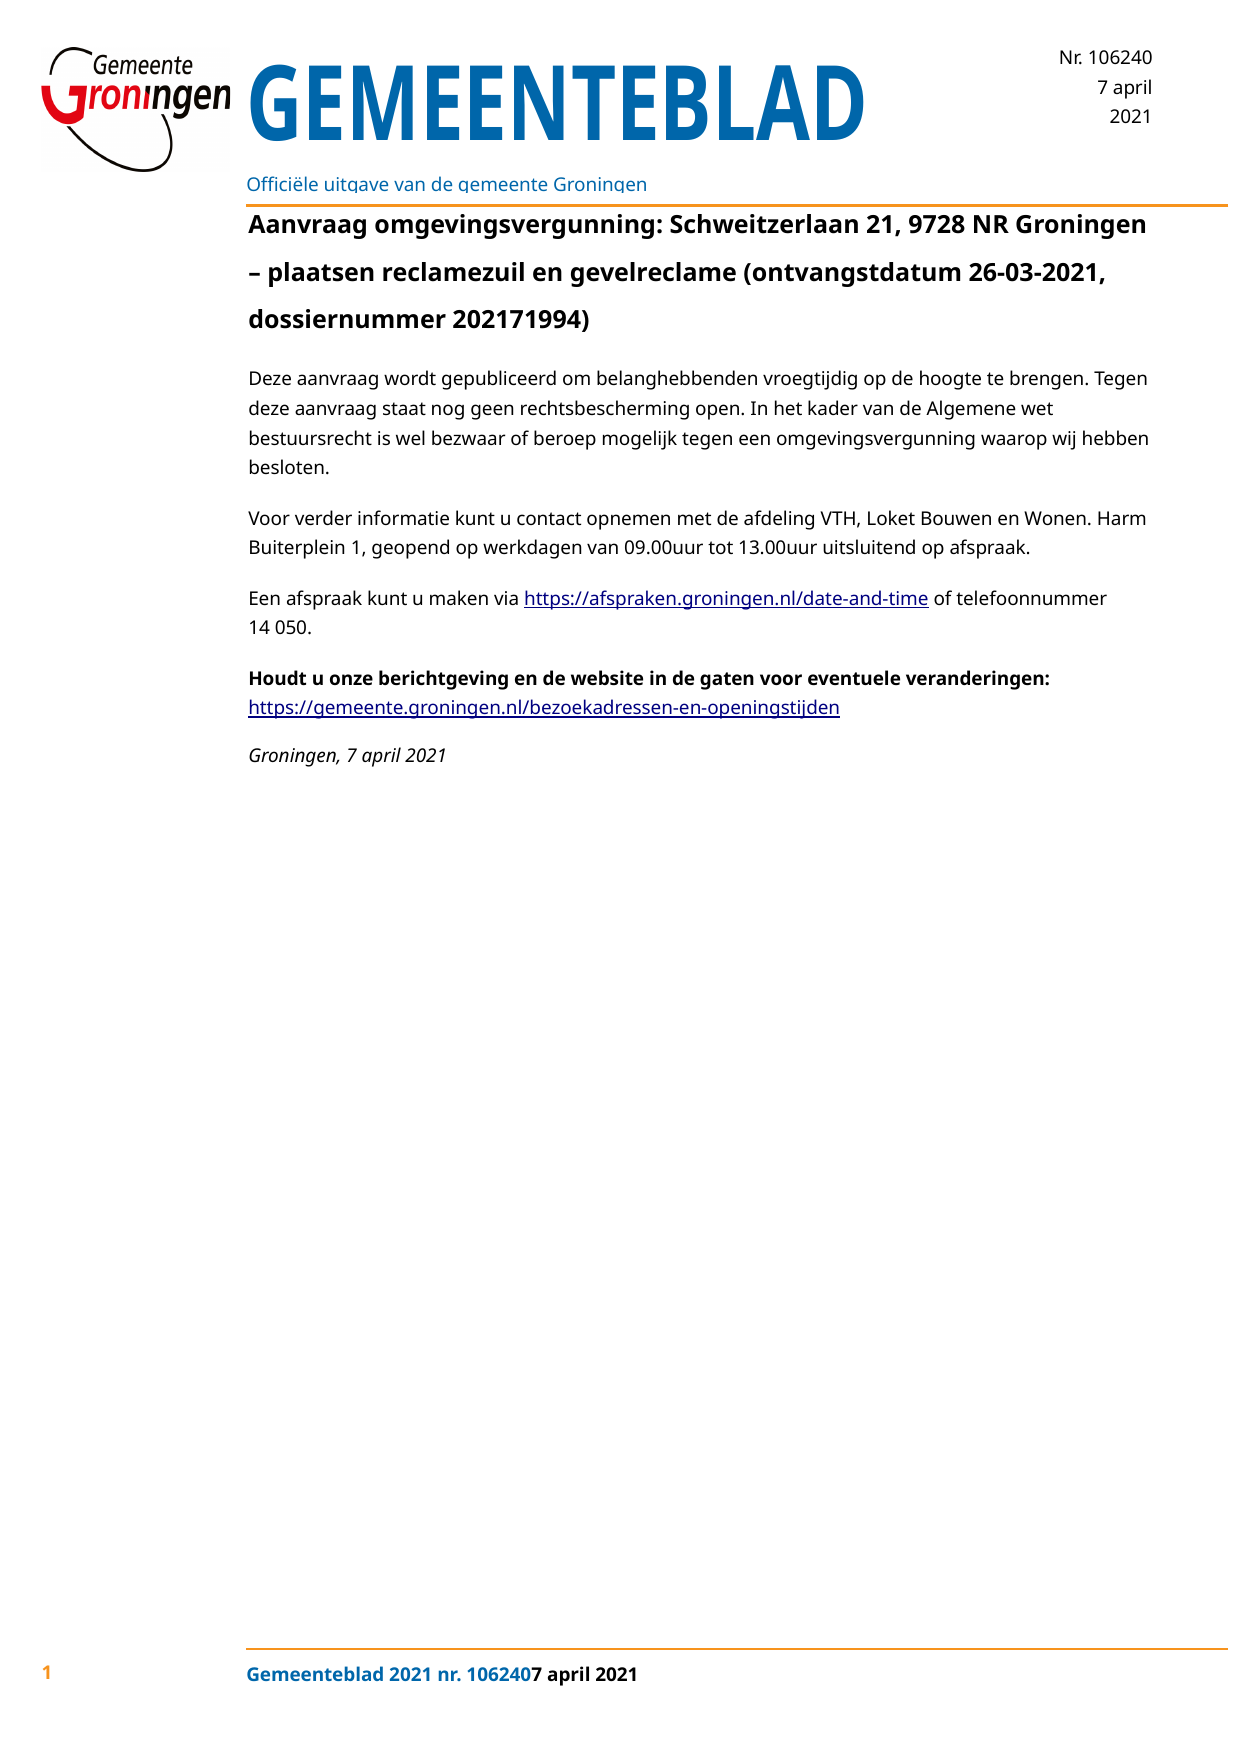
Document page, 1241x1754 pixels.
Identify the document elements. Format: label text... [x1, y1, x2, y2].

text Houdt u onze berichtgeving en de website in de gaten voor eventuele veranderingen: https://gemeente.groningen.nl/bezoekadressen-en-openingstijden [248, 665, 1152, 720]
text Aanvraag omgevingsvergunning: Schweitzerlaan 21, 9728 NR Groningen – plaatsen reclamezuil en gevelreclame (ontvangstdatum 26-03-2021, dossiernummer 202171994) [248, 207, 1152, 336]
text Voor verder informatie kunt u contact opnemen met de afdeling VTH, Loket Bouwen en Wonen. Harm Buiterplein 1, geopend op werkdagen van 09.00uur tot 13.00uur uitsluitend op afspraak. [248, 505, 1152, 560]
text Deze aanvraag wordt gepubliceerd om belanghebbenden vroegtijdig op de hoogte te brengen. Tegen deze aanvraag staat nog geen rechtsbescherming open. In het kader van de Algemene wet bestuursrecht is wel bezwaar of beroep mogelijk tegen een omgevingsvergunning waarop wij hebben besloten. [248, 366, 1152, 480]
picture [41, 47, 231, 172]
text Een afspraak kunt u maken via https://afspraken.groningen.nl/date-and-time of telefoonnummer 14 050. [248, 585, 1152, 640]
text Groningen, 7 april 2021 [248, 742, 1152, 768]
